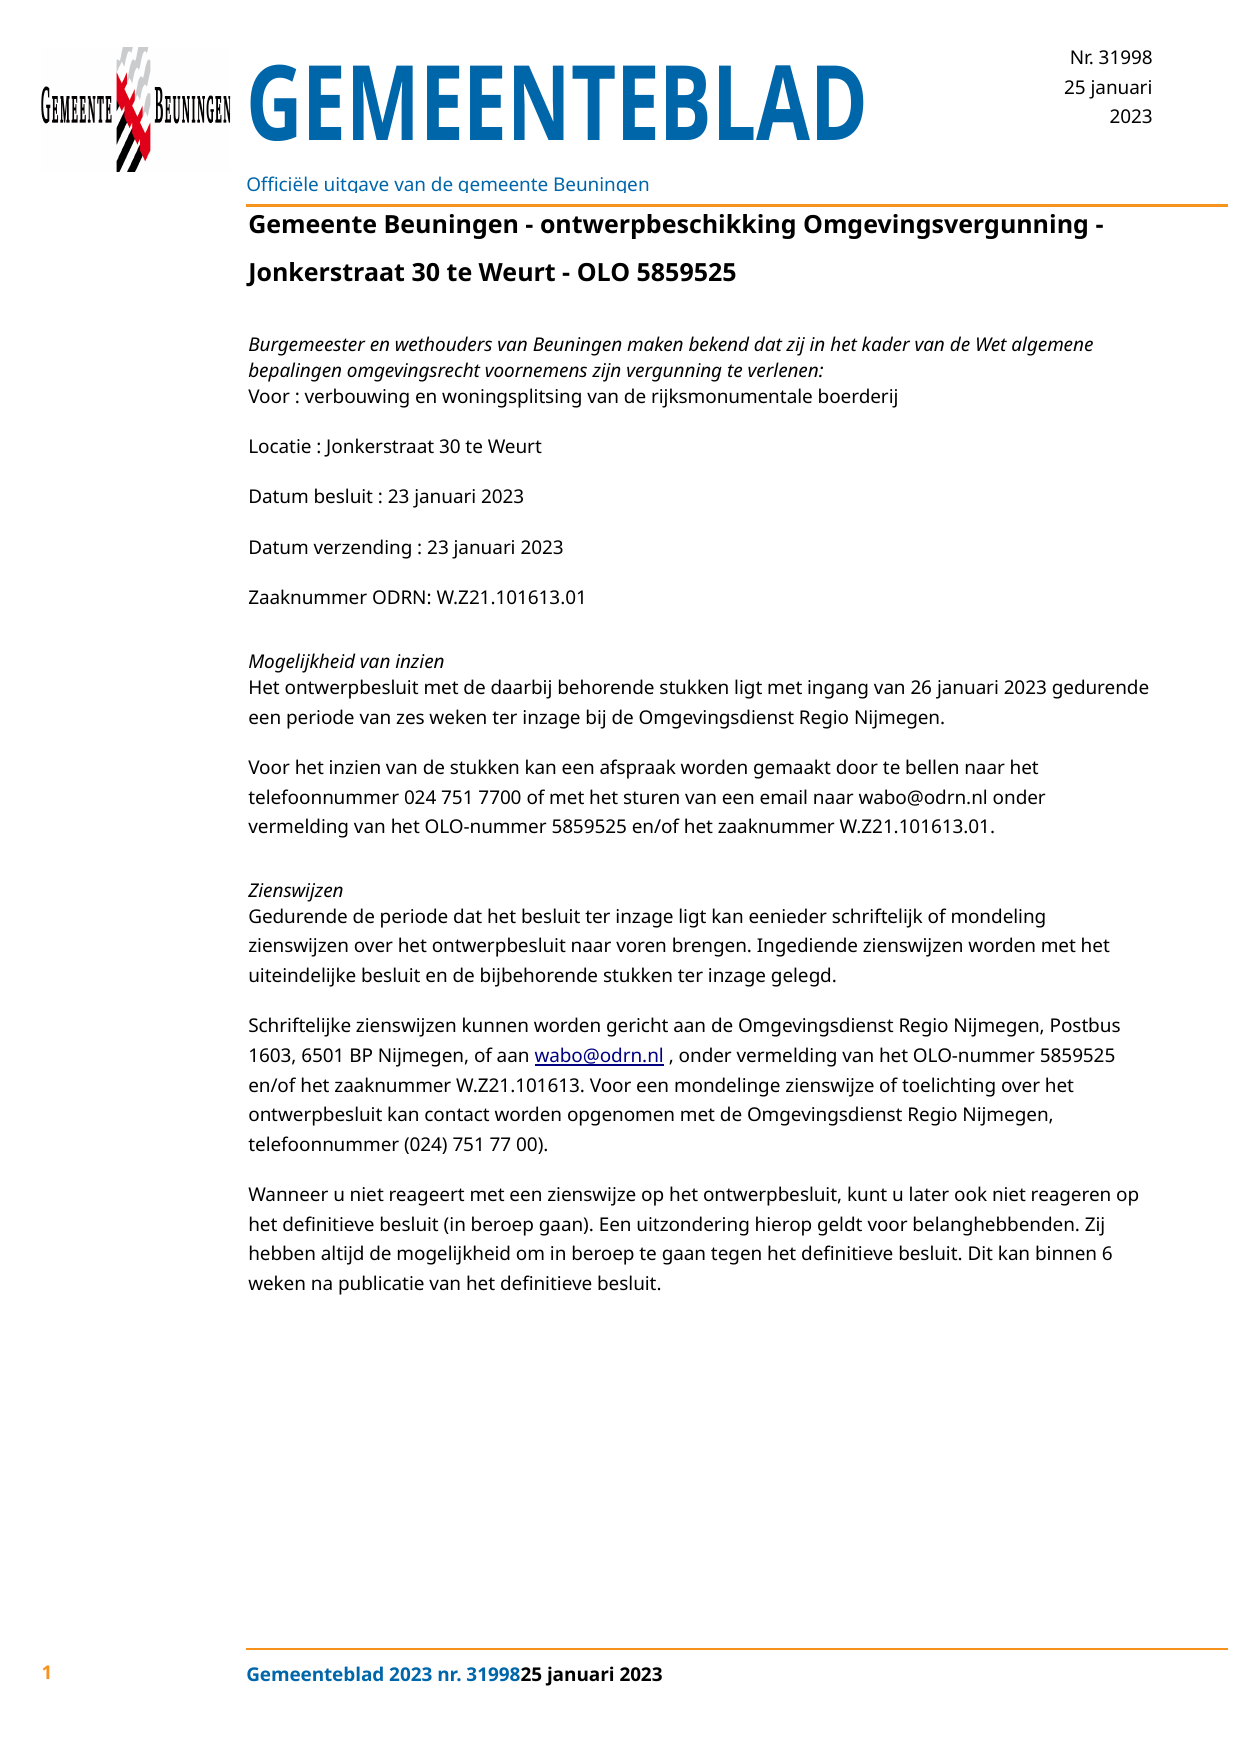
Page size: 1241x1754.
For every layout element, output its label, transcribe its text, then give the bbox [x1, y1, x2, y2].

text Datum besluit : 23 januari 2023 [248, 484, 1152, 509]
text Mogelijkheid van inzien [248, 648, 1152, 674]
text Gedurende de periode dat het besluit ter inzage ligt kan eenieder schriftelijk of mondeling zienswijzen over het ontwerpbesluit naar voren brengen. Ingediende zienswijzen worden met het uiteindelijke besluit en de bijbehorende stukken ter inzage gelegd. [248, 903, 1152, 988]
text Burgemeester en wethouders van Beuningen maken bekend dat zij in het kader van de Wet algemene bepalingen omgevingsrecht voornemens zijn vergunning te verlenen: [248, 331, 1152, 383]
picture [41, 47, 231, 172]
text Gemeente Beuningen - ontwerpbeschikking Omgevingsvergunning - Jonkerstraat 30 te Weurt - OLO 5859525 [248, 207, 1152, 288]
text Voor : verbouwing en woningsplitsing van de rijksmonumentale boerderij [248, 383, 1152, 409]
text Datum verzending : 23 januari 2023 [248, 534, 1152, 560]
text Schriftelijke zienswijzen kunnen worden gericht aan de Omgevingsdienst Regio Nijmegen, Postbus 1603, 6501 BP Nijmegen, of aan wabo@odrn.nl , onder vermelding van het OLO-nummer 5859525 en/of het zaaknummer W.Z21.101613. Voor een mondelinge zienswijze of toelichting over het ontwerpbesluit kan contact worden opgenomen met de Omgevingsdienst Regio Nijmegen, telefoonnummer (024) 751 77 00). [248, 1013, 1152, 1157]
text Het ontwerpbesluit met de daarbij behorende stukken ligt met ingang van 26 januari 2023 gedurende een periode van zes weken ter inzage bij de Omgevingsdienst Regio Nijmegen. [248, 674, 1152, 729]
text Locatie : Jonkerstraat 30 te Weurt [248, 433, 1152, 459]
text Zaaknummer ODRN: W.Z21.101613.01 [248, 584, 1152, 610]
text Wanneer u niet reageert met een zienswijze op het ontwerpbesluit, kunt u later ook niet reageren op het definitieve besluit (in beroep gaan). Een uitzondering hierop geldt voor belanghebbenden. Zij hebben altijd de mogelijkheid om in beroep te gaan tegen het definitieve besluit. Dit kan binnen 6 weken na publicatie van het definitieve besluit. [248, 1181, 1152, 1296]
text Voor het inzien van de stukken kan een afspraak worden gemaakt door te bellen naar het telefoonnummer 024 751 7700 of met het sturen van een email naar wabo@odrn.nl onder vermelding van het OLO-nummer 5859525 en/of het zaaknummer W.Z21.101613.01. [248, 754, 1152, 839]
text Zienswijzen [248, 877, 1152, 903]
